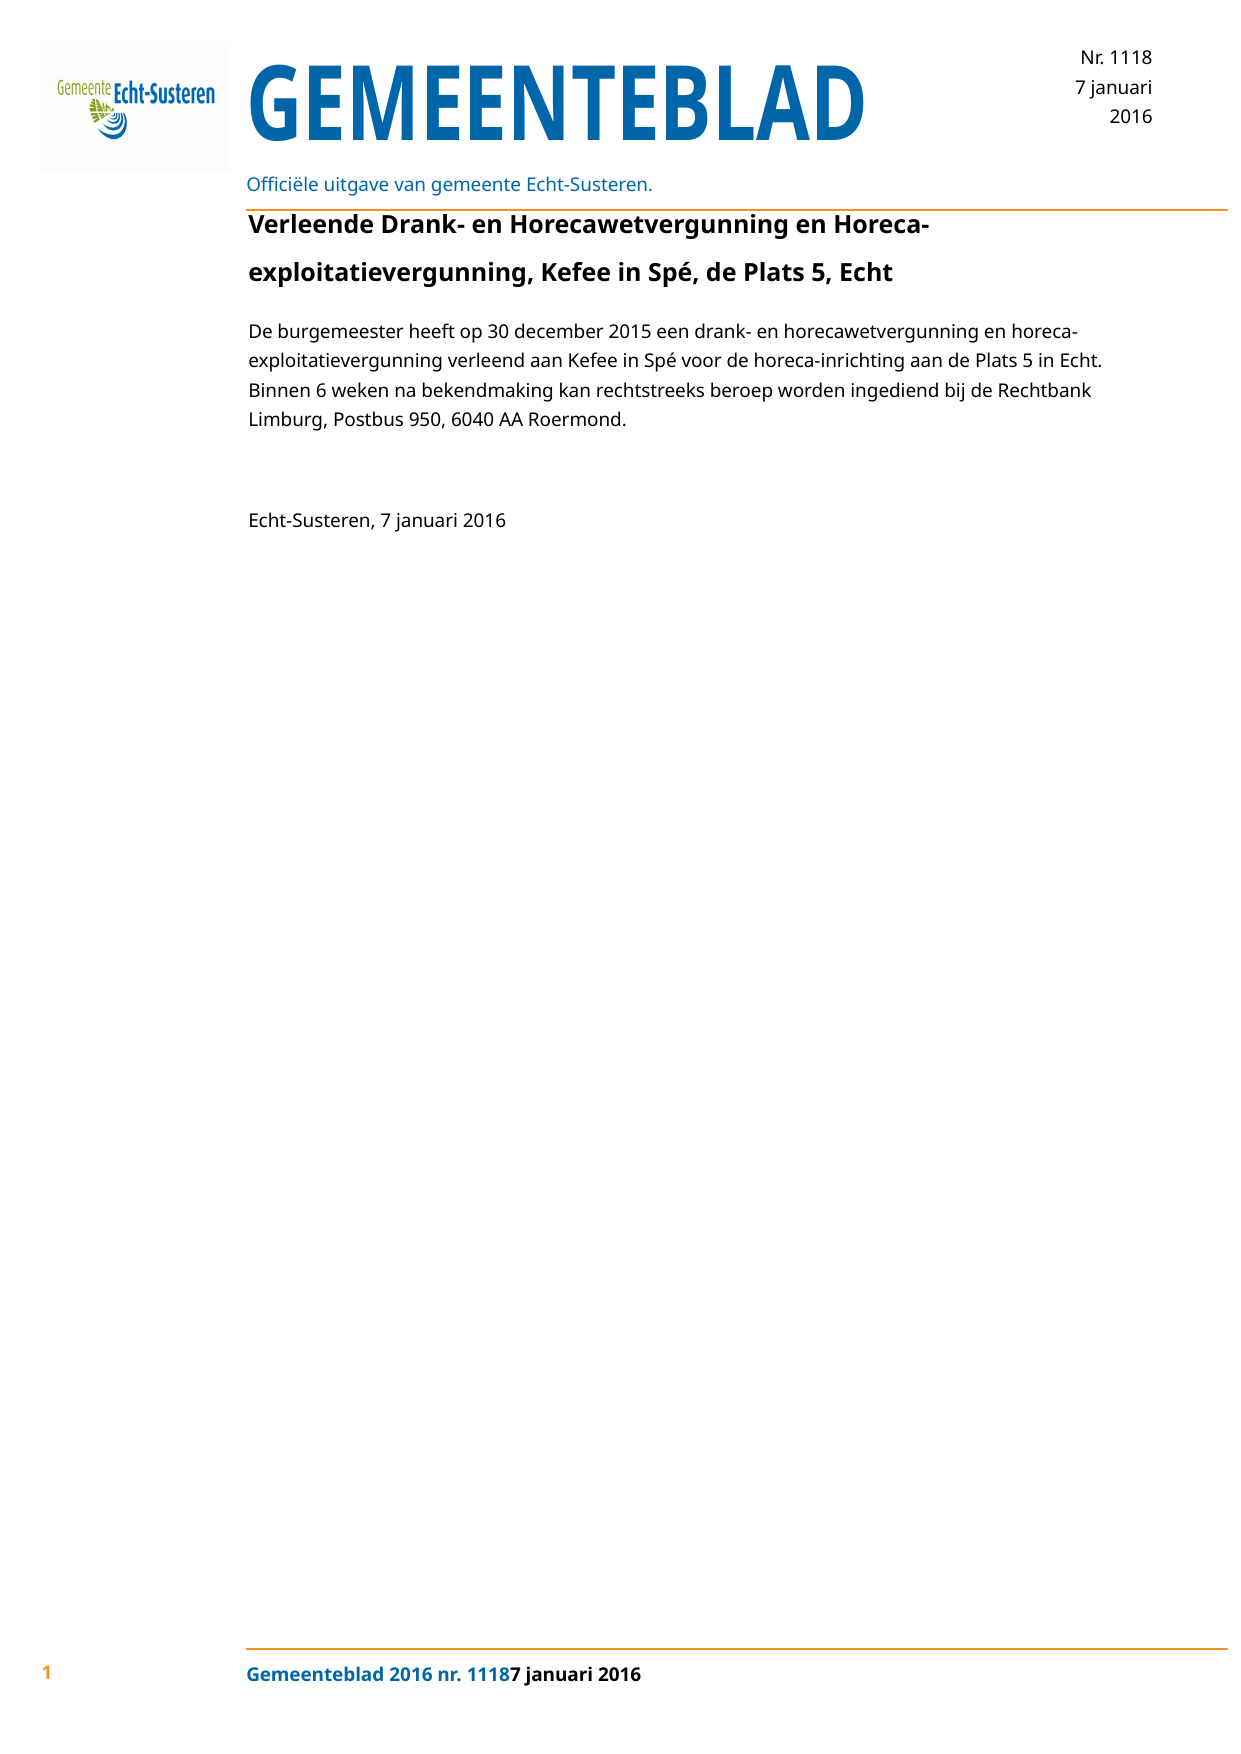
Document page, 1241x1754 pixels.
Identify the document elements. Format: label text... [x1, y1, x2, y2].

picture [41, 47, 231, 172]
text Echt-Susteren, 7 januari 2016 [248, 507, 1152, 533]
text Verleende Drank- en Horecawetvergunning en Horeca-exploitatievergunning, Kefee in Spé, de Plats 5, Echt [248, 211, 1152, 288]
text De burgemeester heeft op 30 december 2015 een drank- en horecawetvergunning en horeca-exploitatievergunning verleend aan Kefee in Spé voor de horeca-inrichting aan de Plats 5 in Echt. Binnen 6 weken na bekendmaking kan rechtstreeks beroep worden ingediend bij de Rechtbank Limburg, Postbus 950, 6040 AA Roermond. [248, 318, 1152, 432]
